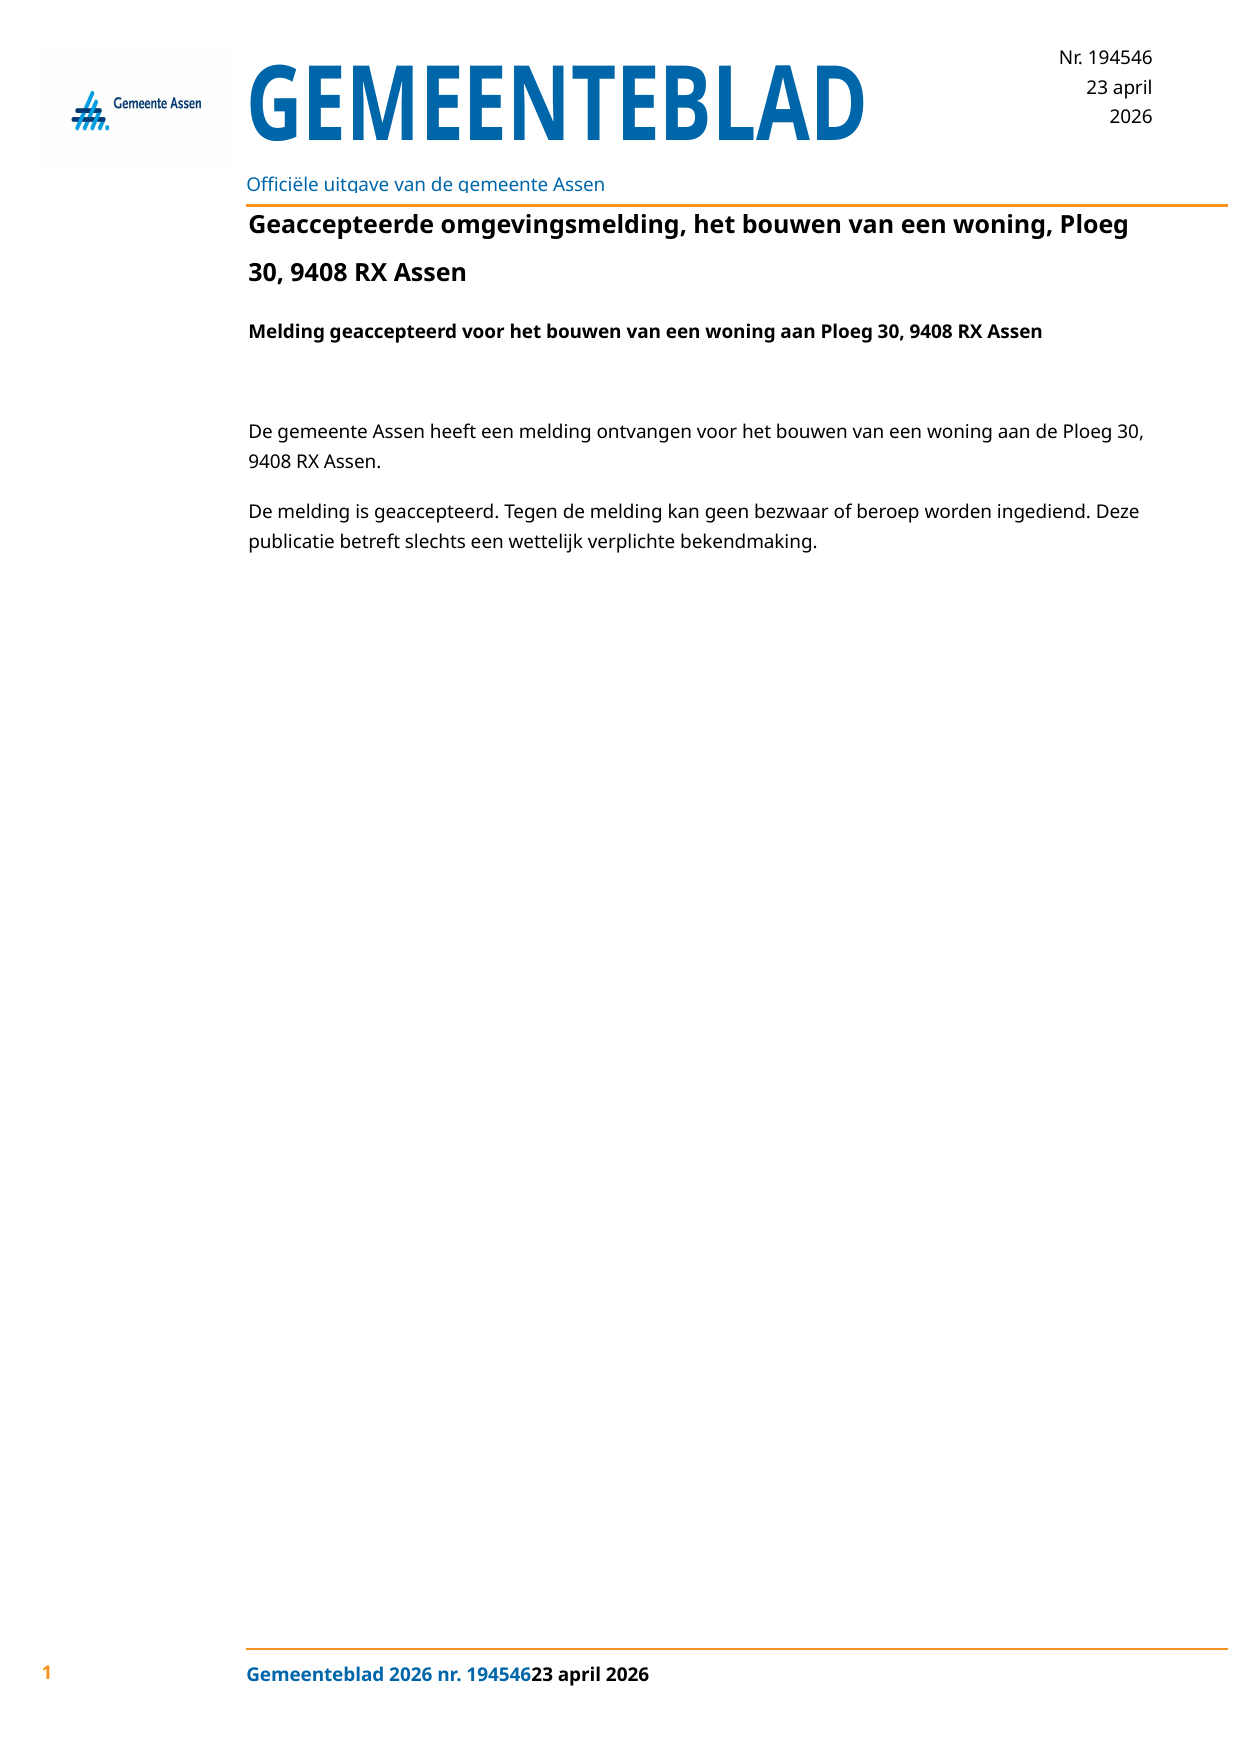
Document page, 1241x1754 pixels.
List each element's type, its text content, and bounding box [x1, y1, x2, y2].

text Geaccepteerde omgevingsmelding, het bouwen van een woning, Ploeg 30, 9408 RX Assen [248, 207, 1152, 288]
text Melding geaccepteerd voor het bouwen van een woning aan Ploeg 30, 9408 RX Assen [248, 318, 1152, 344]
text De gemeente Assen heeft een melding ontvangen voor het bouwen van een woning aan de Ploeg 30, 9408 RX Assen. [248, 419, 1152, 474]
text De melding is geaccepteerd. Tegen de melding kan geen bezwaar of beroep worden ingediend. Deze publicatie betreft slechts een wettelijk verplichte bekendmaking. [248, 499, 1152, 554]
picture [41, 47, 231, 172]
